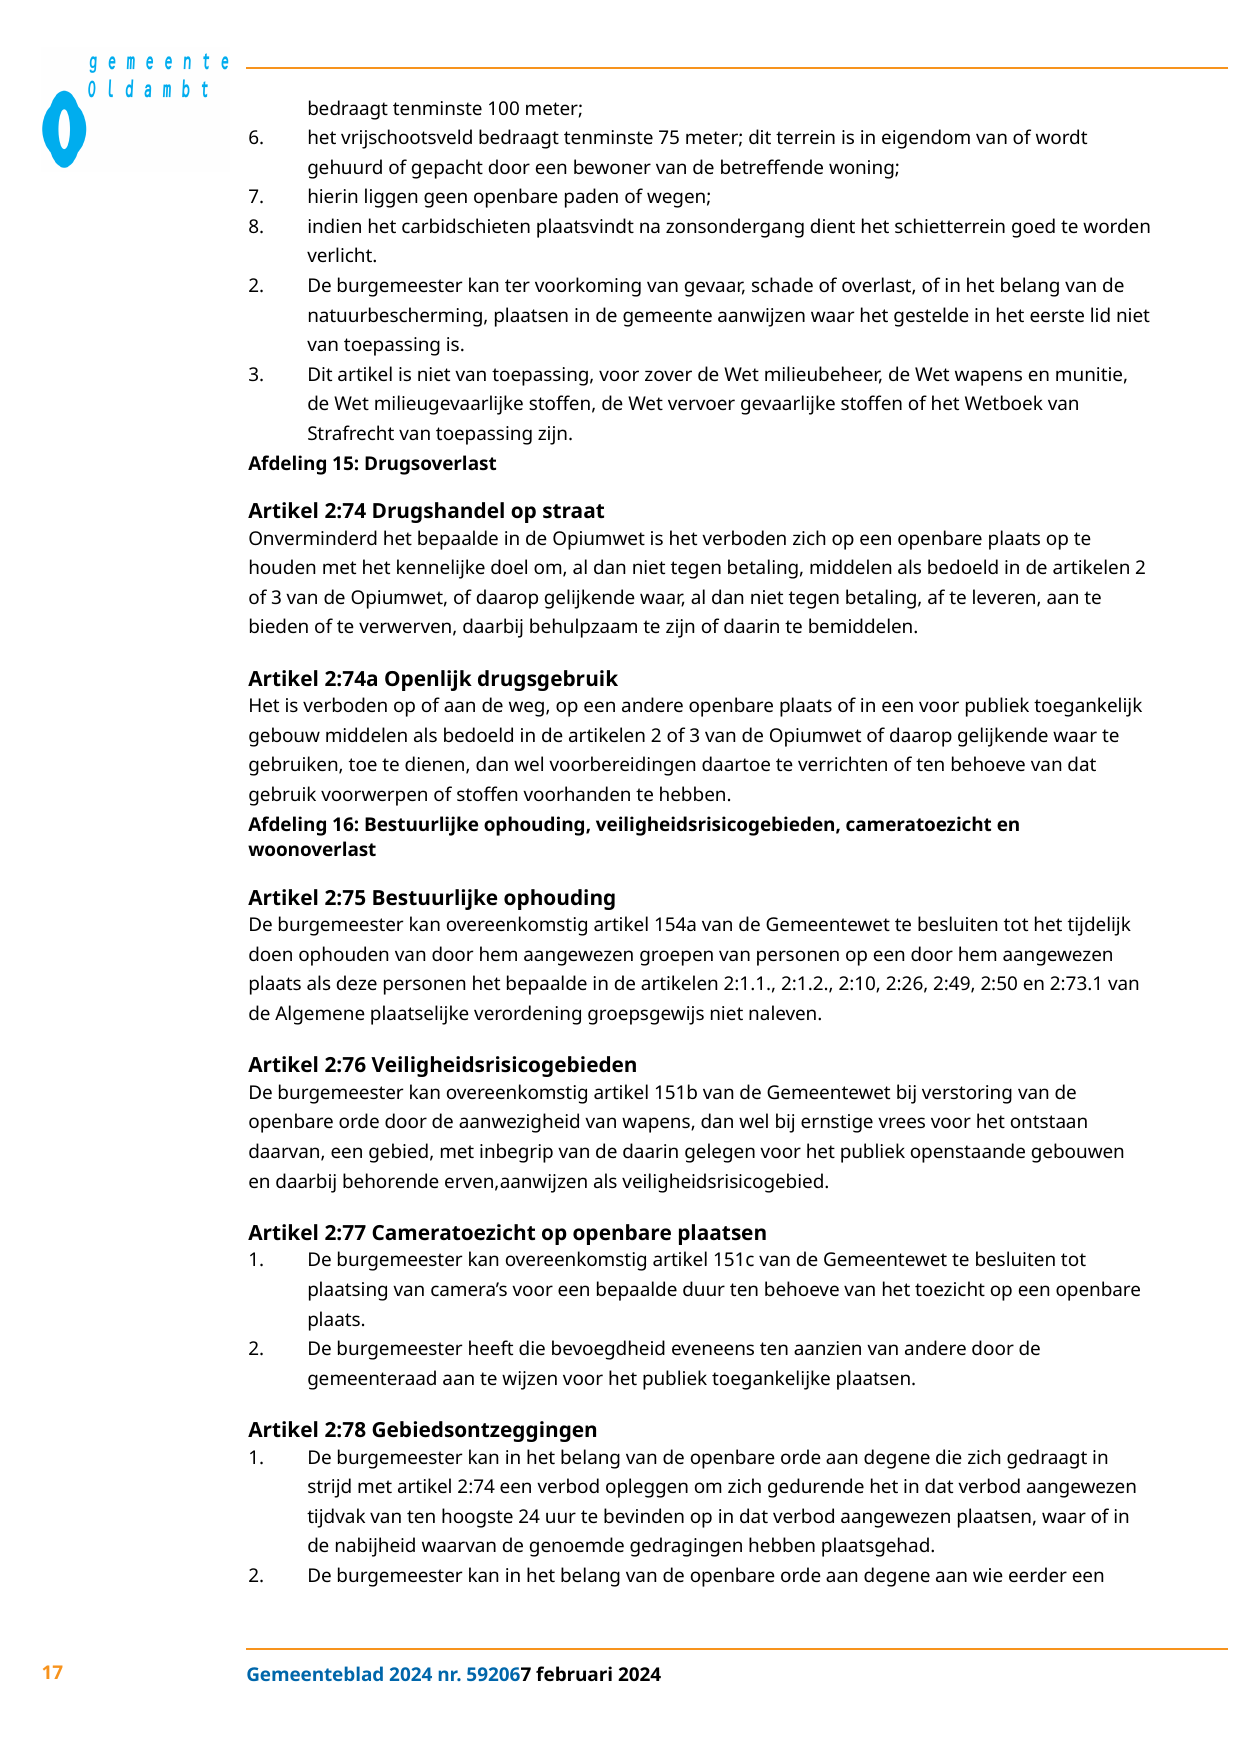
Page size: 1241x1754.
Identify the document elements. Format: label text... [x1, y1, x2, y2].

list bedraagt tenminste 100 meter; [248, 95, 1152, 121]
list De burgemeester heeft die bevoegdheid eveneens ten aanzien van andere door de gemeenteraad aan te wijzen voor het publiek toegankelijke plaatsen. [248, 1335, 1152, 1391]
list het vrijschootsveld bedraagt tenminste 75 meter; dit terrein is in eigendom van of wordt gehuurd of gepacht door een bewoner van de betreffende woning; [248, 124, 1152, 180]
list De burgemeester kan overeenkomstig artikel 151c van de Gemeentewet te besluiten tot plaatsing van camera’s voor een bepaalde duur ten behoeve van het toezicht op een openbare plaats. [248, 1247, 1152, 1332]
list Dit artikel is niet van toepassing, voor zover de Wet milieubeheer, de Wet wapens en munitie, de Wet milieugevaarlijke stoffen, de Wet vervoer gevaarlijke stoffen of het Wetboek van Strafrecht van toepassing zijn. [248, 361, 1152, 446]
text Artikel 2:74a Openlijk drugsgebruik [248, 664, 1152, 692]
text Onverminderd het bepaalde in de Opiumwet is het verboden zich op een openbare plaats op te houden met het kennelijke doel om, al dan niet tegen betaling, middelen als bedoeld in de artikelen 2 of 3 van de Opiumwet, of daarop gelijkende waar, al dan niet tegen betaling, af te leveren, aan te bieden of te verwerven, daarbij behulpzaam te zijn of daarin te bemiddelen. [248, 525, 1152, 639]
list De burgemeester kan ter voorkoming van gevaar, schade of overlast, of in het belang van de natuurbescherming, plaatsen in de gemeente aanwijzen waar het gestelde in het eerste lid niet van toepassing is. [248, 272, 1152, 357]
text De burgemeester kan overeenkomstig artikel 151b van de Gemeentewet bij verstoring van de openbare orde door de aanwezigheid van wapens, dan wel bij ernstige vrees voor het ontstaan daarvan, een gebied, met inbegrip van de daarin gelegen voor het publiek openstaande gebouwen en daarbij behorende erven,aanwijzen als veiligheidsrisicogebied. [248, 1079, 1152, 1193]
list indien het carbidschieten plaatsvindt na zonsondergang dient het schietterrein goed te worden verlicht. [248, 213, 1152, 268]
text Afdeling 16: Bestuurlijke ophouding, veiligheidsrisicogebieden, cameratoezicht en woonoverlast [248, 811, 1152, 862]
list De burgemeester kan in het belang van de openbare orde aan degene die zich gedraagt in strijd met artikel 2:74 een verbod opleggen om zich gedurende het in dat verbod aangewezen tijdvak van ten hoogste 24 uur te bevinden op in dat verbod aangewezen plaatsen, waar of in de nabijheid waarvan de genoemde gedragingen hebben plaatsgehad. [248, 1444, 1152, 1558]
text Artikel 2:76 Veiligheidsrisicogebieden [248, 1051, 1152, 1079]
text Het is verboden op of aan de weg, op een andere openbare plaats of in een voor publiek toegankelijk gebouw middelen als bedoeld in de artikelen 2 of 3 van de Opiumwet of daarop gelijkende waar te gebruiken, toe te dienen, dan wel voorbereidingen daartoe te verrichten of ten behoeve van dat gebruik voorwerpen of stoffen voorhanden te hebben. [248, 692, 1152, 807]
text Artikel 2:77 Cameratoezicht op openbare plaatsen [248, 1218, 1152, 1247]
text Artikel 2:78 Gebiedsontzeggingen [248, 1415, 1152, 1444]
text Artikel 2:74 Drugshandel op straat [248, 496, 1152, 525]
text Artikel 2:75 Bestuurlijke ophouding [248, 883, 1152, 911]
text Afdeling 15: Drugsoverlast [248, 450, 1152, 476]
text De burgemeester kan overeenkomstig artikel 154a van de Gemeentewet te besluiten tot het tijdelijk doen ophouden van door hem aangewezen groepen van personen op een door hem aangewezen plaats als deze personen het bepaalde in de artikelen 2:1.1., 2:1.2., 2:10, 2:26, 2:49, 2:50 en 2:73.1 van de Algemene plaatselijke verordening groepsgewijs niet naleven. [248, 911, 1152, 1026]
picture [41, 47, 231, 172]
list hierin liggen geen openbare paden of wegen; [248, 183, 1152, 209]
list De burgemeester kan in het belang van de openbare orde aan degene aan wie eerder een [248, 1562, 1152, 1588]
